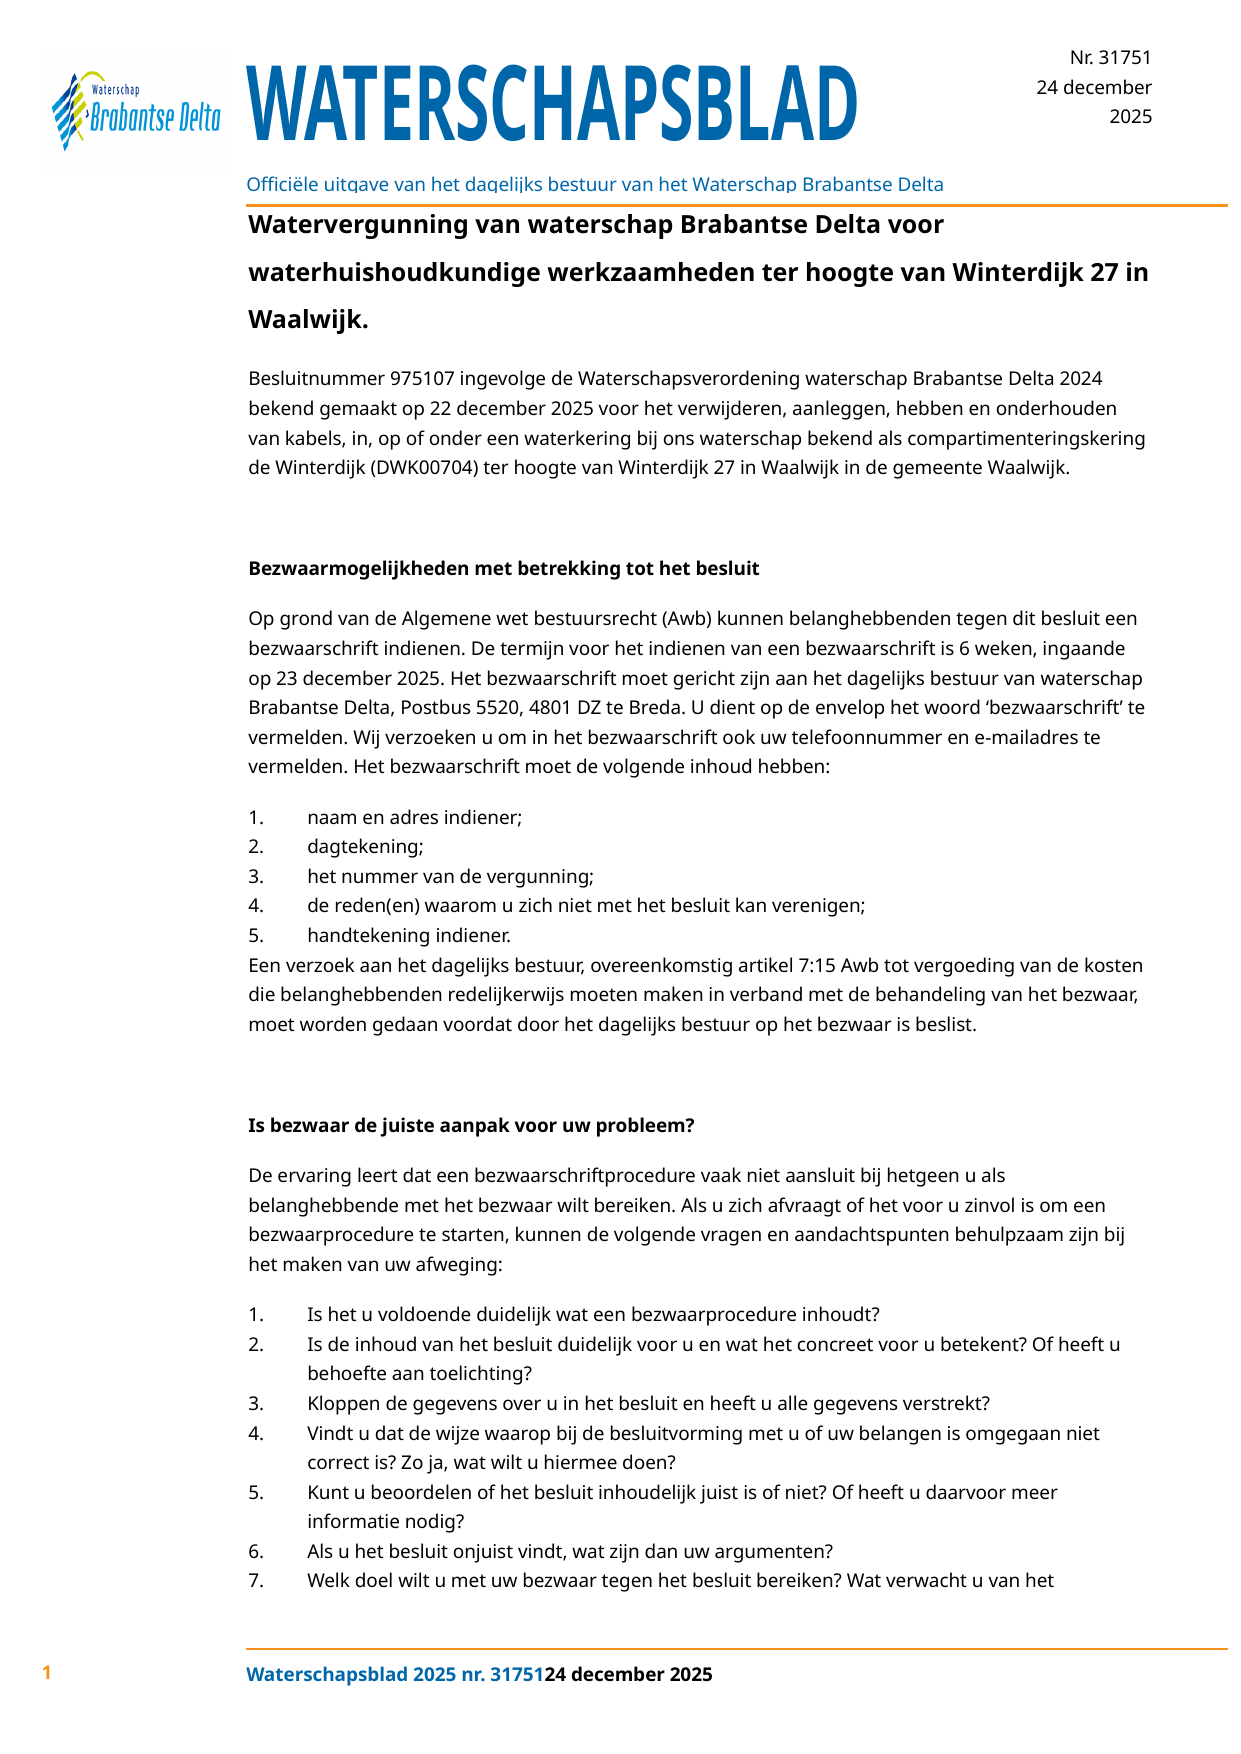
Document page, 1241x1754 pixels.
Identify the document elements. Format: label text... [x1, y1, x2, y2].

text Watervergunning van waterschap Brabantse Delta voor waterhuishoudkundige werkzaamheden ter hoogte van Winterdijk 27 in Waalwijk. [248, 207, 1152, 336]
list Welk doel wilt u met uw bezwaar tegen het besluit bereiken? Wat verwacht u van het [248, 1568, 1152, 1593]
text De ervaring leert dat een bezwaarschriftprocedure vaak niet aansluit bij hetgeen u als belanghebbende met het bezwaar wilt bereiken. Als u zich afvraagt of het voor u zinvol is om een bezwaarprocedure te starten, kunnen de volgende vragen en aandachtspunten behulpzaam zijn bij het maken van uw afweging: [248, 1162, 1152, 1277]
list dagtekening; [248, 833, 1152, 859]
list handtekening indiener. [248, 922, 1152, 948]
list Kunt u beoordelen of het besluit inhoudelijk juist is of niet? Of heeft u daarvoor meer informatie nodig? [248, 1479, 1152, 1534]
list Als u het besluit onjuist vindt, wat zijn dan uw argumenten? [248, 1538, 1152, 1564]
list het nummer van de vergunning; [248, 863, 1152, 889]
list Kloppen de gegevens over u in het besluit en heeft u alle gegevens verstrekt? [248, 1390, 1152, 1416]
picture [41, 47, 231, 172]
text Bezwaarmogelijkheden met betrekking tot het besluit [248, 555, 1152, 581]
text Op grond van de Algemene wet bestuursrecht (Awb) kunnen belanghebbenden tegen dit besluit een bezwaarschrift indienen. De termijn voor het indienen van een bezwaarschrift is 6 weken, ingaande op 23 december 2025. Het bezwaarschrift moet gericht zijn aan het dagelijks bestuur van waterschap Brabantse Delta, Postbus 5520, 4801 DZ te Breda. U dient op de envelop het woord ‘bezwaarschrift’ te vermelden. Wij verzoeken u om in het bezwaarschrift ook uw telefoonnummer en e‑mailadres te vermelden. Het bezwaarschrift moet de volgende inhoud hebben: [248, 606, 1152, 779]
list Is het u voldoende duidelijk wat een bezwaarprocedure inhoudt? [248, 1301, 1152, 1327]
text Een verzoek aan het dagelijks bestuur, overeenkomstig artikel 7:15 Awb tot vergoeding van de kosten die belanghebbenden redelijkerwijs moeten maken in verband met de behandeling van het bezwaar, moet worden gedaan voordat door het dagelijks bestuur op het bezwaar is beslist. [248, 952, 1152, 1037]
list naam en adres indiener; [248, 804, 1152, 829]
text Is bezwaar de juiste aanpak voor uw probleem? [248, 1112, 1152, 1137]
list Vindt u dat de wijze waarop bij de besluitvorming met u of uw belangen is omgegaan niet correct is? Zo ja, wat wilt u hiermee doen? [248, 1420, 1152, 1475]
text Besluitnummer 975107 ingevolge de Waterschapsverordening waterschap Brabantse Delta 2024 bekend gemaakt op 22 december 2025 voor het verwijderen, aanleggen, hebben en onderhouden van kabels, in, op of onder een waterkering bij ons waterschap bekend als compartimenteringskering de Winterdijk (DWK00704) ter hoogte van Winterdijk 27 in Waalwijk in de gemeente Waalwijk. [248, 366, 1152, 480]
list de reden(en) waarom u zich niet met het besluit kan verenigen; [248, 893, 1152, 918]
list Is de inhoud van het besluit duidelijk voor u en wat het concreet voor u betekent? Of heeft u behoefte aan toelichting? [248, 1331, 1152, 1386]
